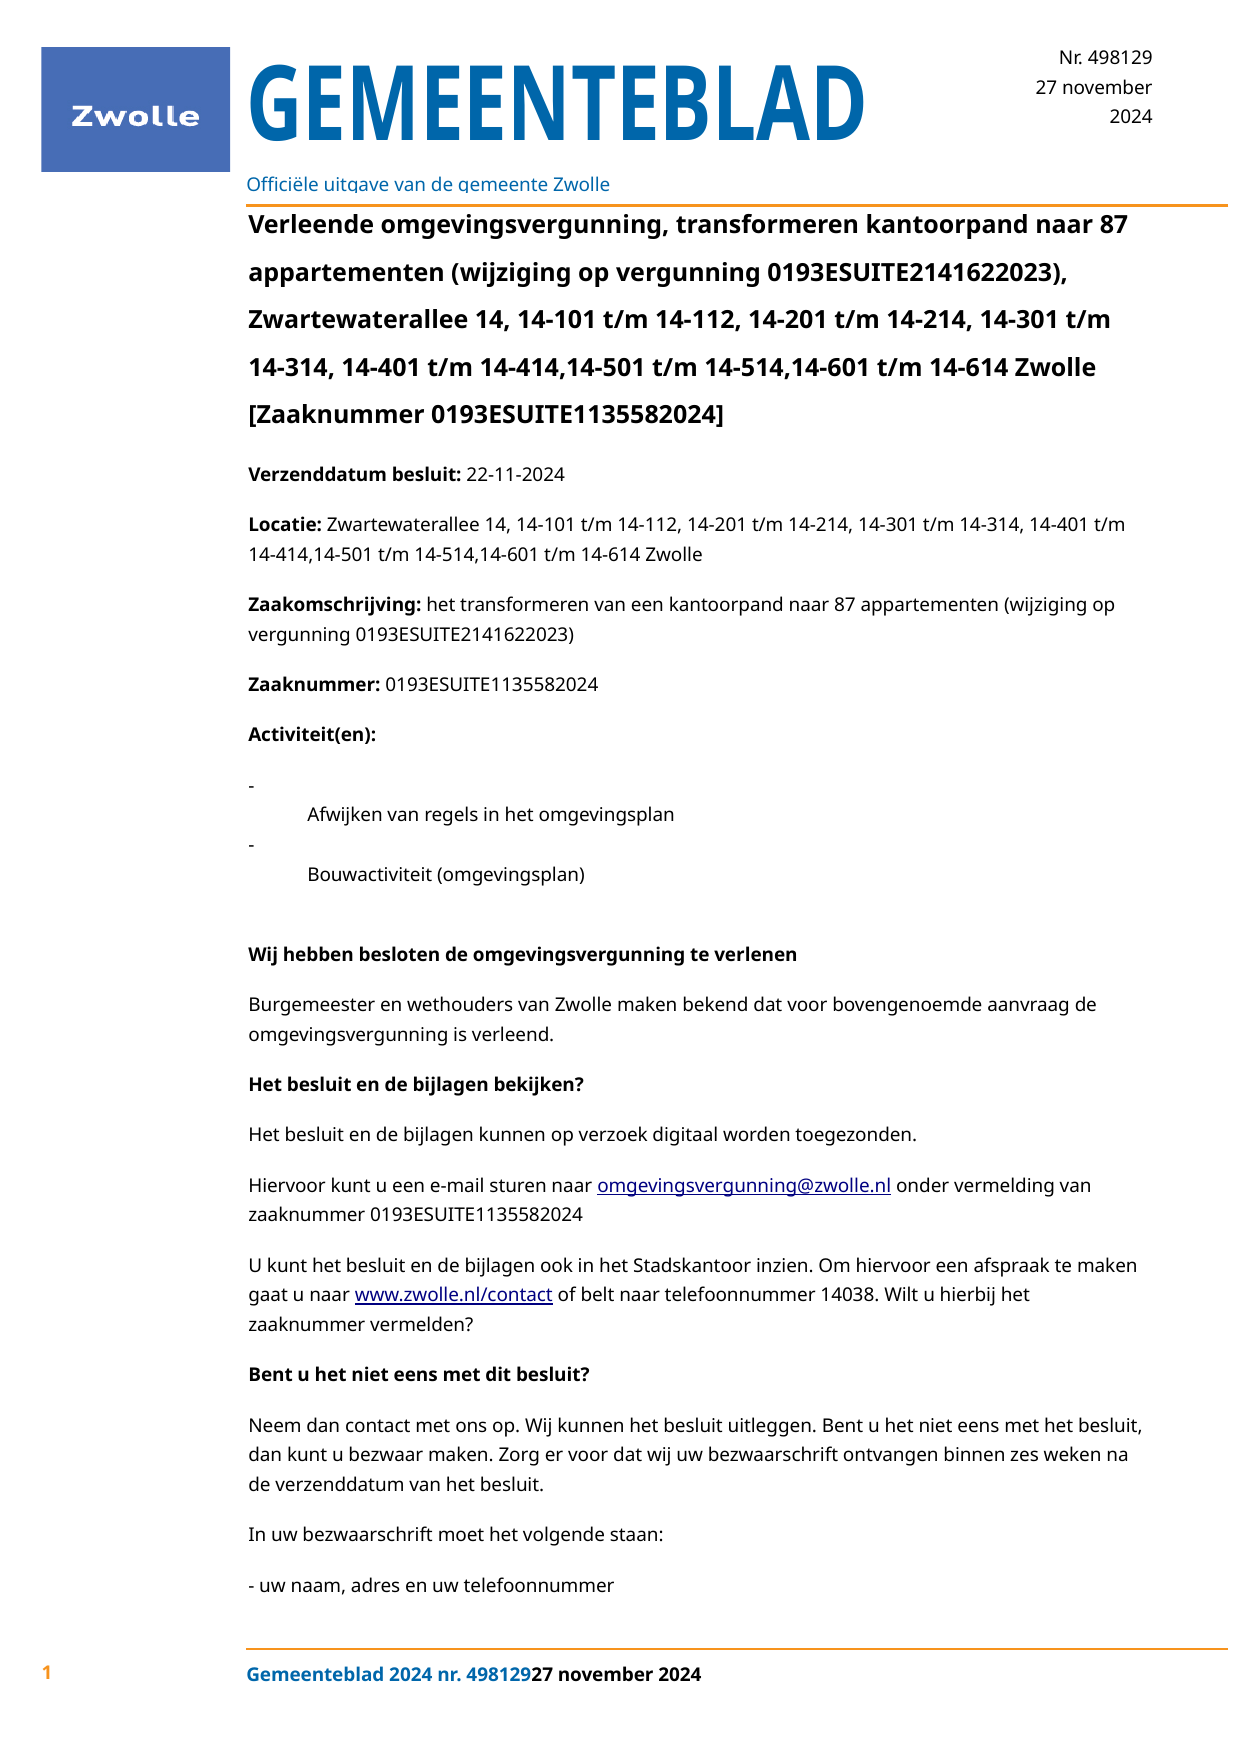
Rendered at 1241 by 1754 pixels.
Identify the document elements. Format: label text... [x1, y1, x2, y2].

text Zaakomschrijving: het transformeren van een kantoorpand naar 87 appartementen (wijziging op vergunning 0193ESUITE2141622023) [248, 591, 1152, 646]
text Verleende omgevingsvergunning, transformeren kantoorpand naar 87 appartementen (wijziging op vergunning 0193ESUITE2141622023), Zwartewaterallee 14, 14-101 t/m 14-112, 14-201 t/m 14-214, 14-301 t/m 14-314, 14-401 t/m 14-414,14-501 t/m 14-514,14-601 t/m 14-614 Zwolle [Zaaknummer 0193ESUITE1135582024] [248, 207, 1152, 431]
text Het besluit en de bijlagen bekijken? [248, 1071, 1152, 1097]
list Afwijken van regels in het omgevingsplan [248, 802, 1152, 827]
text Verzenddatum besluit: 22-11-2024 [248, 461, 1152, 486]
text - uw naam, adres en uw telefoonnummer [248, 1572, 1152, 1598]
text Het besluit en de bijlagen kunnen op verzoek digitaal worden toegezonden. [248, 1122, 1152, 1147]
text Bent u het niet eens met dit besluit? [248, 1362, 1152, 1387]
text Zaaknummer: 0193ESUITE1135582024 [248, 671, 1152, 697]
text Burgemeester en wethouders van Zwolle maken bekend dat voor bovengenoemde aanvraag de omgevingsvergunning is verleend. [248, 991, 1152, 1046]
text Activiteit(en): [248, 722, 1152, 747]
text Neem dan contact met ons op. Wij kunnen het besluit uitleggen. Bent u het niet eens met het besluit, dan kunt u bezwaar maken. Zorg er voor dat wij uw bezwaarschrift ontvangen binnen zes weken na de verzenddatum van het besluit. [248, 1412, 1152, 1497]
list Bouwactiviteit (omgevingsplan) [248, 861, 1152, 886]
picture [41, 47, 231, 172]
text U kunt het besluit en de bijlagen ook in het Stadskantoor inzien. Om hiervoor een afspraak te maken gaat u naar www.zwolle.nl/contact of belt naar telefoonnummer 14038. Wilt u hierbij het zaaknummer vermelden? [248, 1252, 1152, 1337]
text Locatie: Zwartewaterallee 14, 14-101 t/m 14-112, 14-201 t/m 14-214, 14-301 t/m 14-314, 14-401 t/m 14-414,14-501 t/m 14-514,14-601 t/m 14-614 Zwolle [248, 511, 1152, 566]
text In uw bezwaarschrift moet het volgende staan: [248, 1522, 1152, 1547]
text Hiervoor kunt u een e-mail sturen naar omgevingsvergunning@zwolle.nl onder vermelding van zaaknummer 0193ESUITE1135582024 [248, 1172, 1152, 1227]
text Wij hebben besloten de omgevingsvergunning te verlenen [248, 941, 1152, 966]
